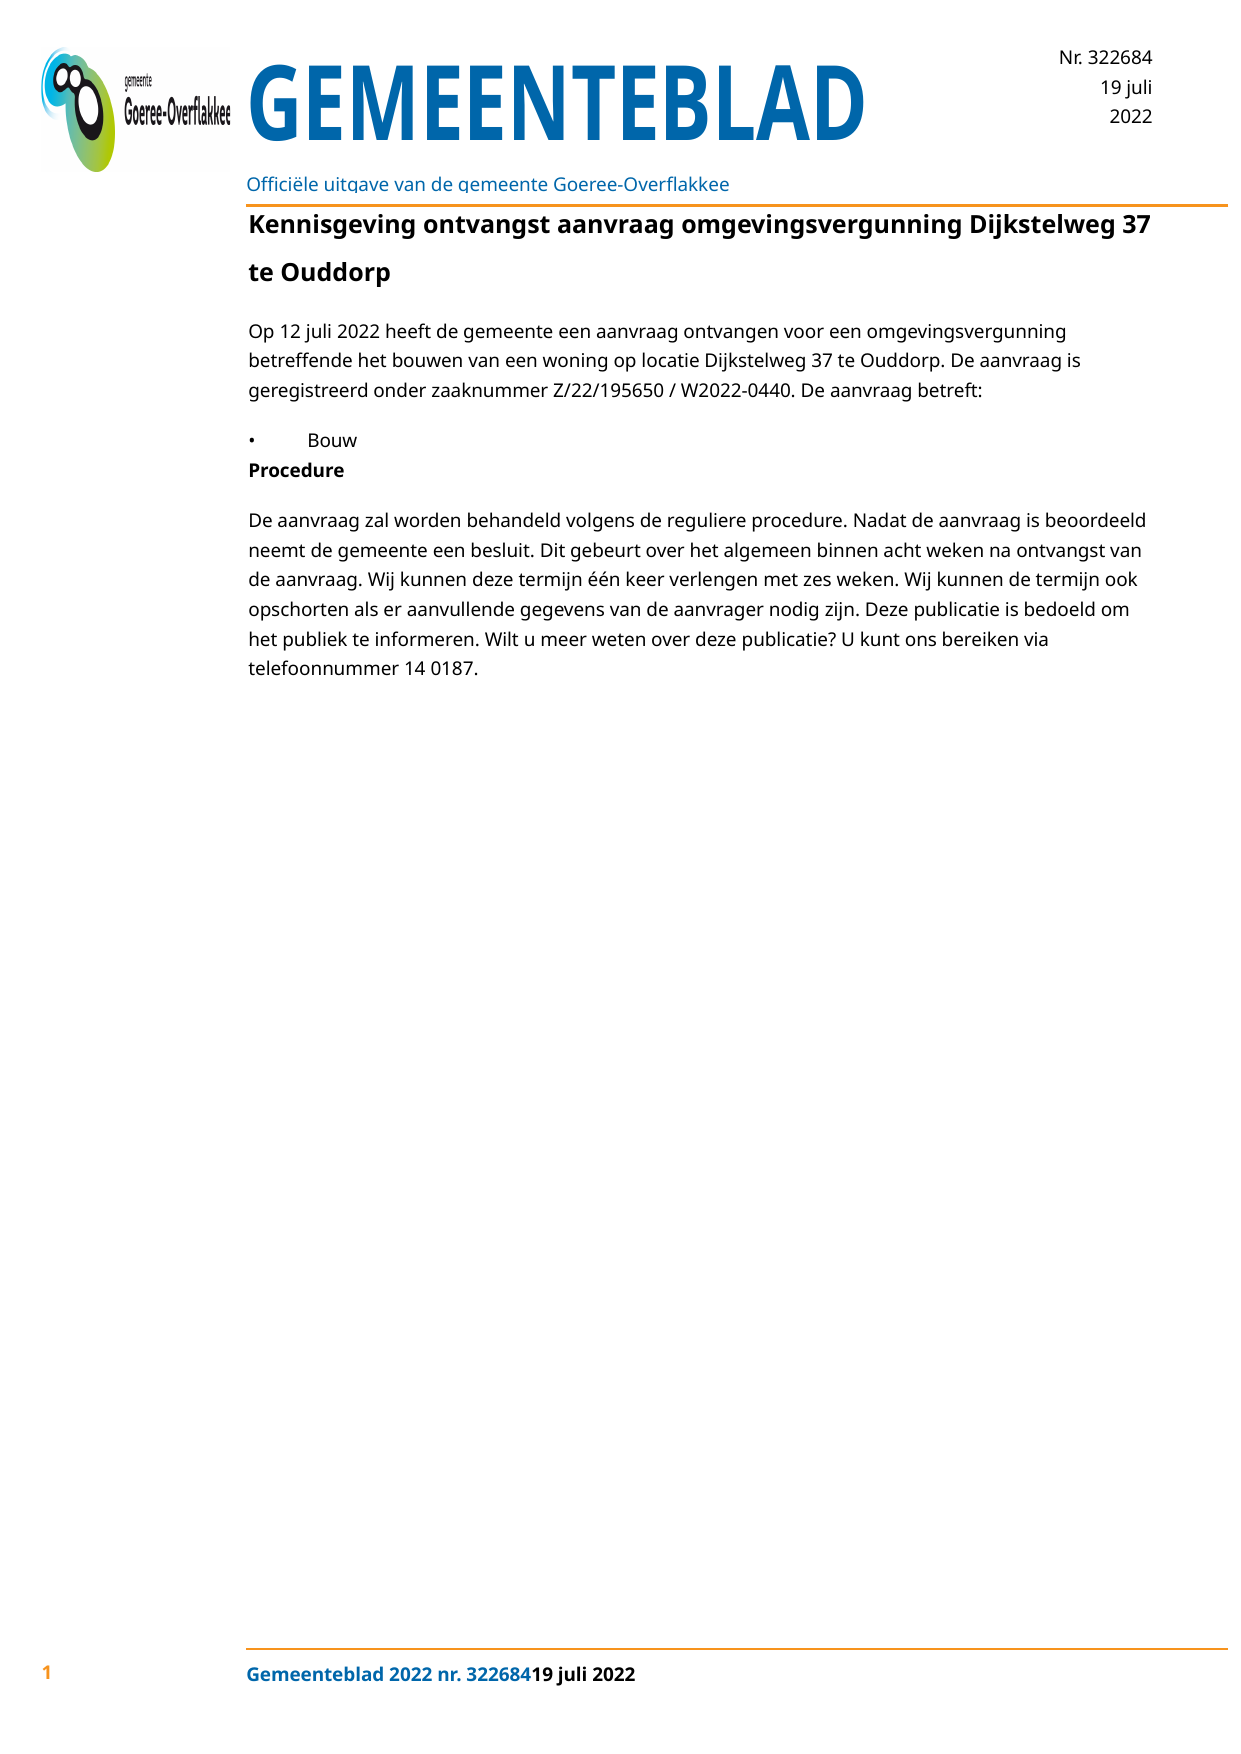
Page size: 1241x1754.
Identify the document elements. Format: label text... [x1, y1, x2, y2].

text Op 12 juli 2022 heeft de gemeente een aanvraag ontvangen voor een omgevingsvergunning betreffende het bouwen van een woning op locatie Dijkstelweg 37 te Ouddorp. De aanvraag is geregistreerd onder zaaknummer Z/22/195650 / W2022-0440. De aanvraag betreft: [248, 318, 1152, 403]
list Bouw [248, 427, 1152, 453]
picture [41, 47, 231, 172]
text Procedure [248, 457, 1152, 483]
text Kennisgeving ontvangst aanvraag omgevingsvergunning Dijkstelweg 37 te Ouddorp [248, 207, 1152, 288]
text De aanvraag zal worden behandeld volgens de reguliere procedure. Nadat de aanvraag is beoordeeld neemt de gemeente een besluit. Dit gebeurt over het algemeen binnen acht weken na ontvangst van de aanvraag. Wij kunnen deze termijn één keer verlengen met zes weken. Wij kunnen de termijn ook opschorten als er aanvullende gegevens van de aanvrager nodig zijn. Deze publicatie is bedoeld om het publiek te informeren. Wilt u meer weten over deze publicatie? U kunt ons bereiken via telefoonnummer 14 0187. [248, 507, 1152, 681]
